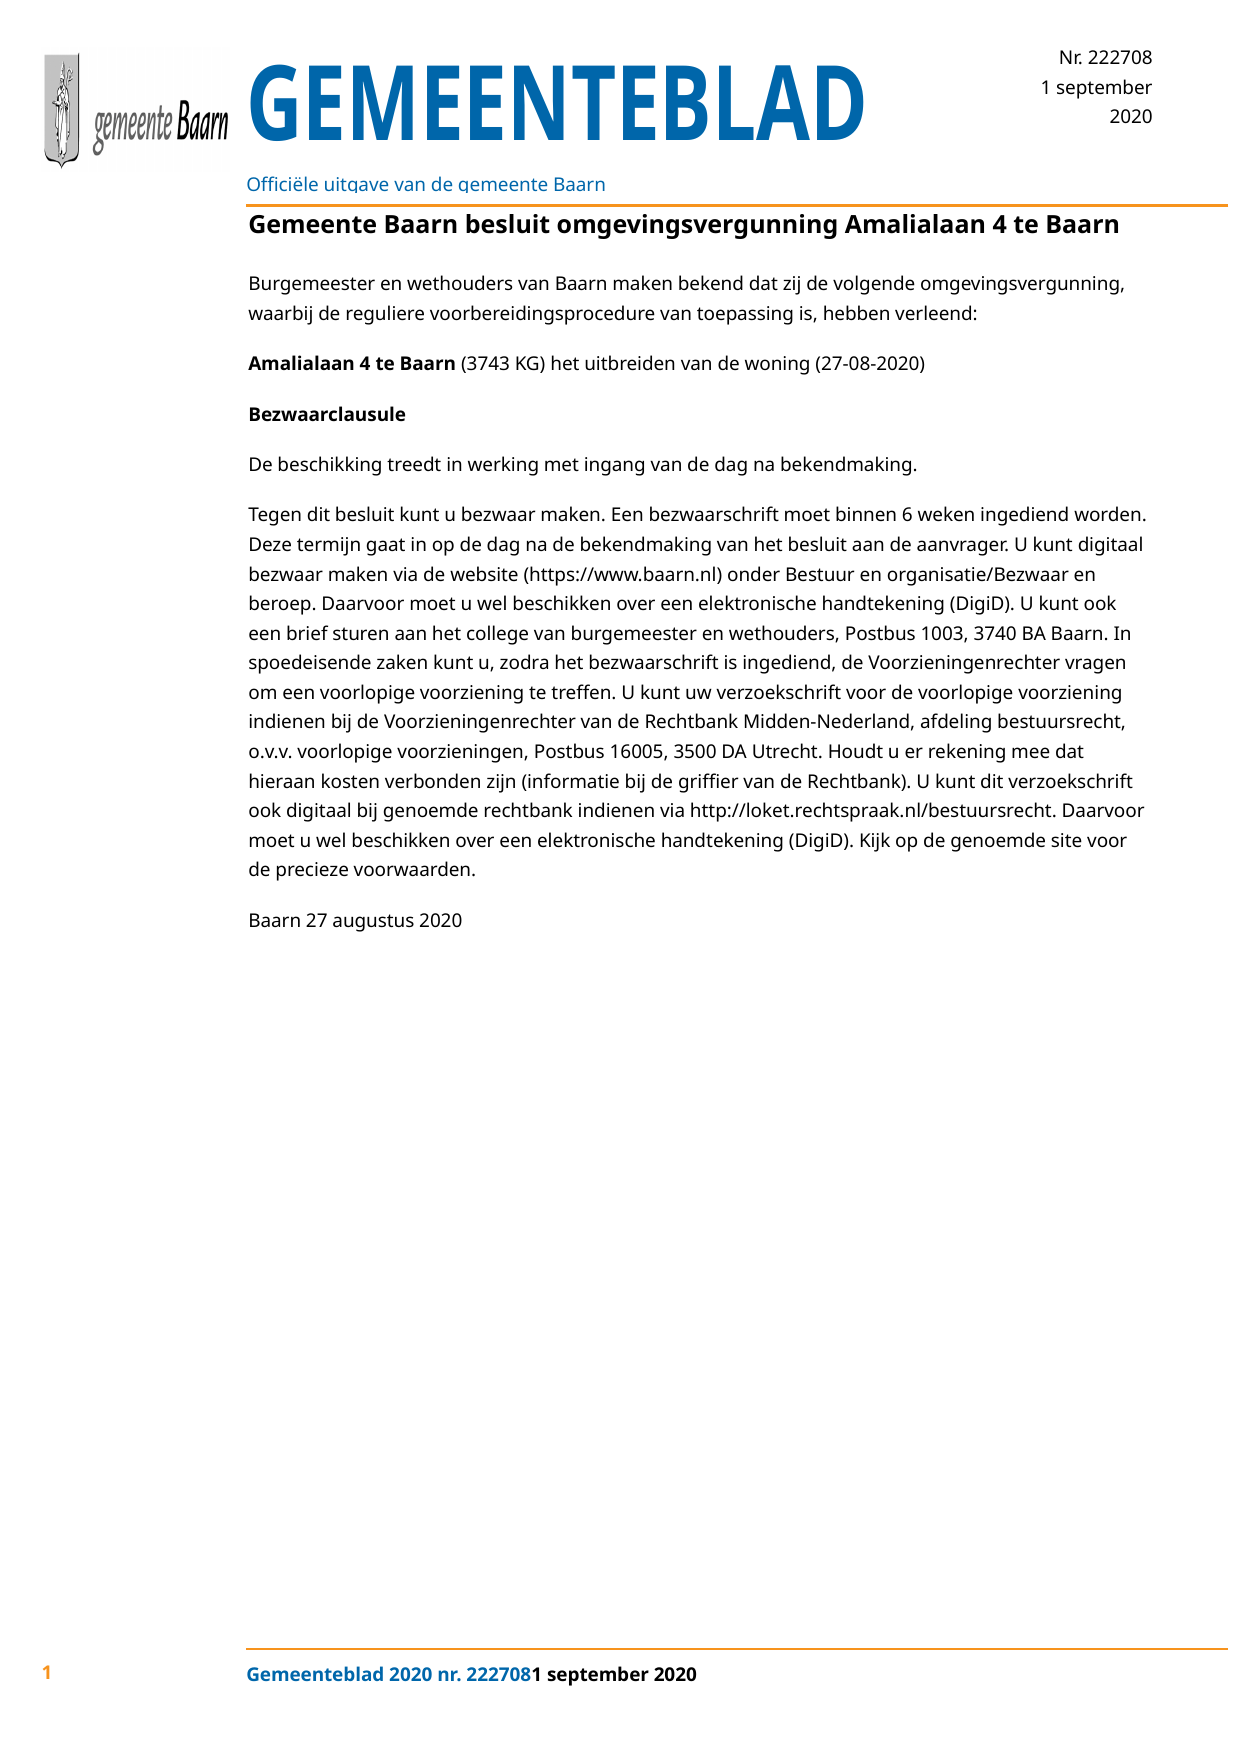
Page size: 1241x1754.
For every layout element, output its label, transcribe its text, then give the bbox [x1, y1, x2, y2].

text Tegen dit besluit kunt u bezwaar maken. Een bezwaarschrift moet binnen 6 weken ingediend worden. Deze termijn gaat in op de dag na de bekendmaking van het besluit aan de aanvrager. U kunt digitaal bezwaar maken via de website (https://www.baarn.nl) onder Bestuur en organisatie/Bezwaar en beroep. Daarvoor moet u wel beschikken over een elektronische handtekening (DigiD). U kunt ook een brief sturen aan het college van burgemeester en wethouders, Postbus 1003, 3740 BA Baarn. In spoedeisende zaken kunt u, zodra het bezwaarschrift is ingediend, de Voorzieningenrechter vragen om een voorlopige voorziening te treffen. U kunt uw verzoekschrift voor de voorlopige voorziening indienen bij de Voorzieningenrechter van de Rechtbank Midden-Nederland, afdeling bestuursrecht, o.v.v. voorlopige voorzieningen, Postbus 16005, 3500 DA Utrecht. Houdt u er rekening mee dat hieraan kosten verbonden zijn (informatie bij de griffier van de Rechtbank). U kunt dit verzoekschrift ook digitaal bij genoemde rechtbank indienen via http://loket.rechtspraak.nl/bestuursrecht. Daarvoor moet u wel beschikken over een elektronische handtekening (DigiD). Kijk op de genoemde site voor de precieze voorwaarden. [248, 502, 1152, 882]
text Amalialaan 4 te Baarn (3743 KG) het uitbreiden van de woning (27-08-2020) [248, 350, 1152, 376]
text Gemeente Baarn besluit omgevingsvergunning Amalialaan 4 te Baarn [248, 207, 1152, 241]
text Burgemeester en wethouders van Baarn maken bekend dat zij de volgende omgevingsvergunning, waarbij de reguliere voorbereidingsprocedure van toepassing is, hebben verleend: [248, 270, 1152, 326]
text De beschikking treedt in werking met ingang van de dag na bekendmaking. [248, 451, 1152, 477]
text Baarn 27 augustus 2020 [248, 907, 1152, 933]
picture [41, 47, 231, 172]
text Bezwaarclausule [248, 401, 1152, 426]
